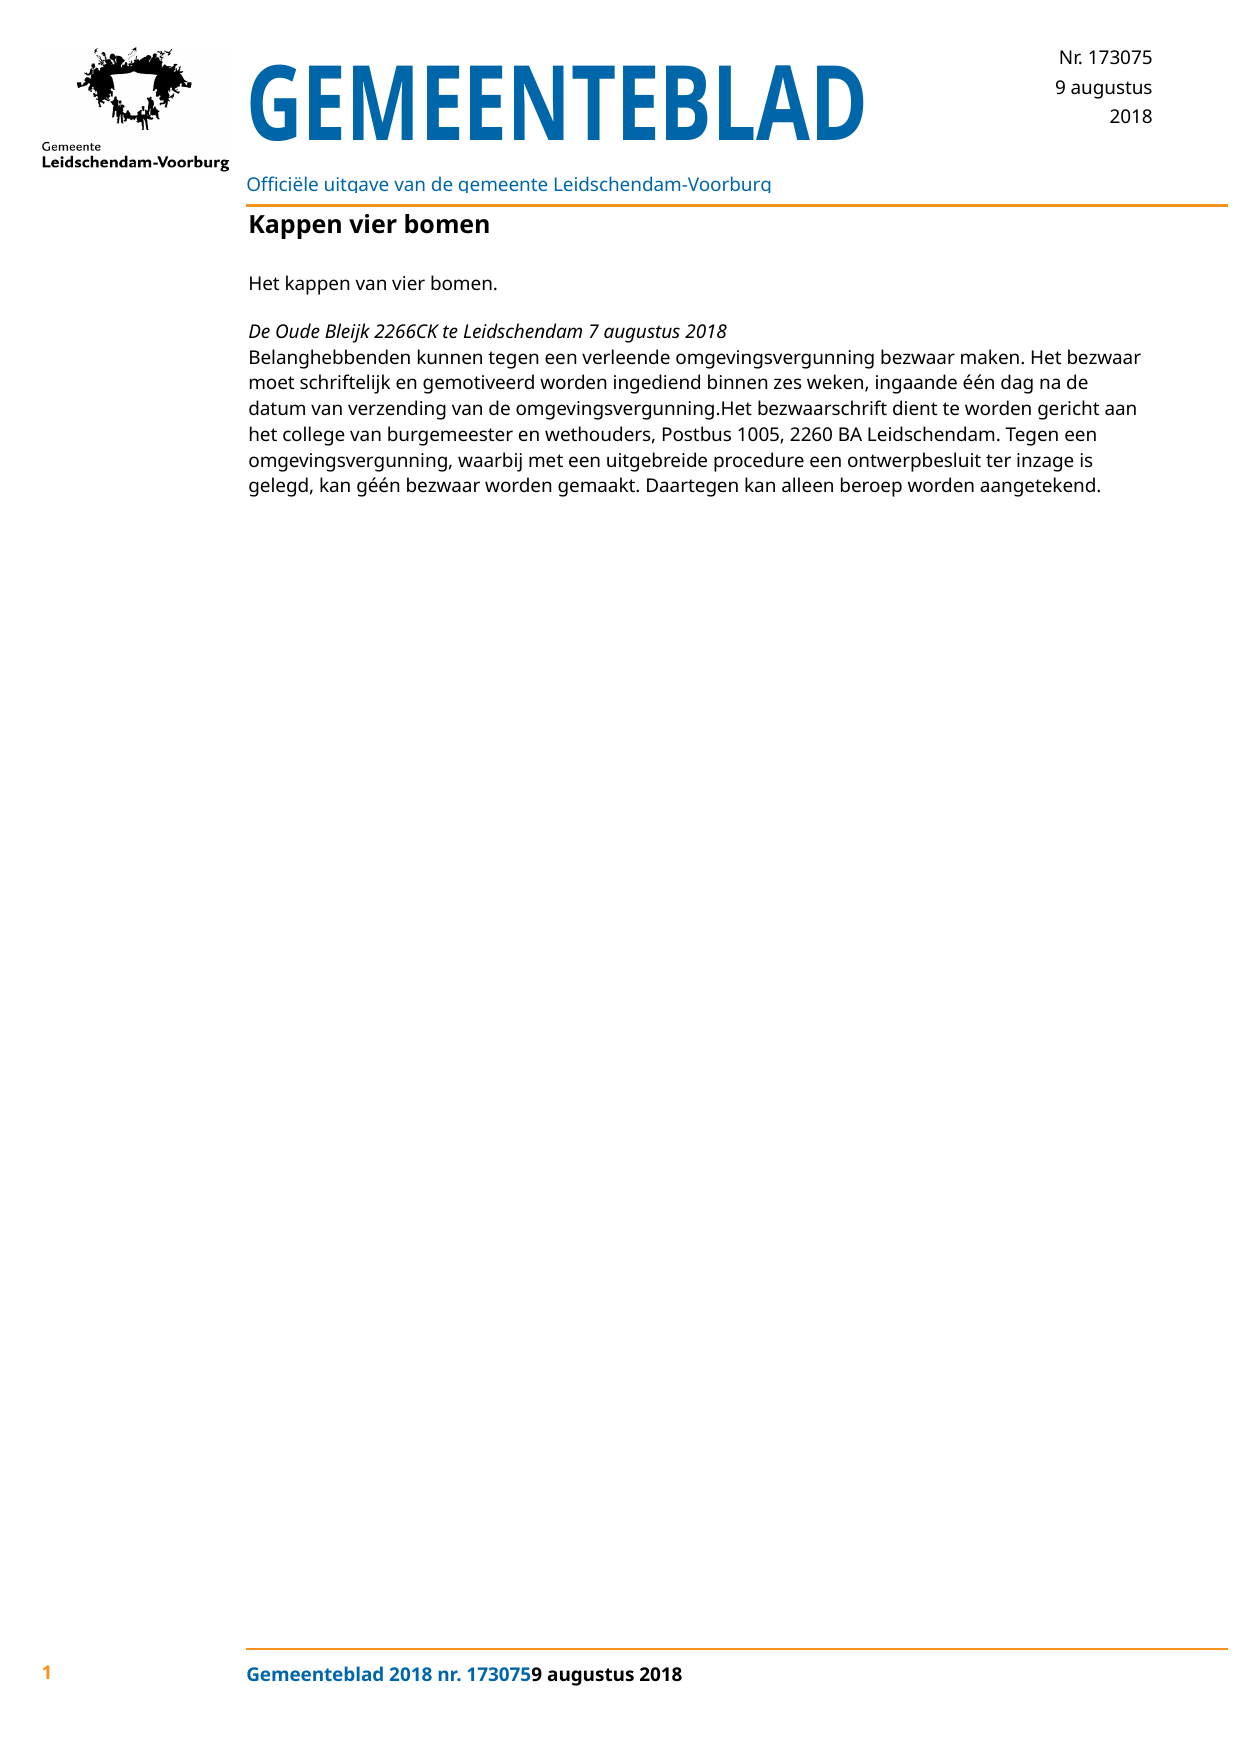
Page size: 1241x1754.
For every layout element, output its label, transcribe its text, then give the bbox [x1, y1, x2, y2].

picture [41, 47, 231, 172]
text Het kappen van vier bomen. [248, 270, 1152, 296]
text Kappen vier bomen [248, 207, 1152, 241]
text Belanghebbenden kunnen tegen een verleende omgevingsvergunning bezwaar maken. Het bezwaar moet schriftelijk en gemotiveerd worden ingediend binnen zes weken, ingaande één dag na de datum van verzending van de omgevingsvergunning.Het bezwaarschrift dient te worden gericht aan het college van burgemeester en wethouders, Postbus 1005, 2260 BA Leidschendam. Tegen een omgevingsvergunning, waarbij met een uitgebreide procedure een ontwerpbesluit ter inzage is gelegd, kan géén bezwaar worden gemaakt. Daartegen kan alleen beroep worden aangetekend. [248, 344, 1152, 498]
text De Oude Bleijk 2266CK te Leidschendam 7 augustus 2018 [248, 318, 1152, 344]
